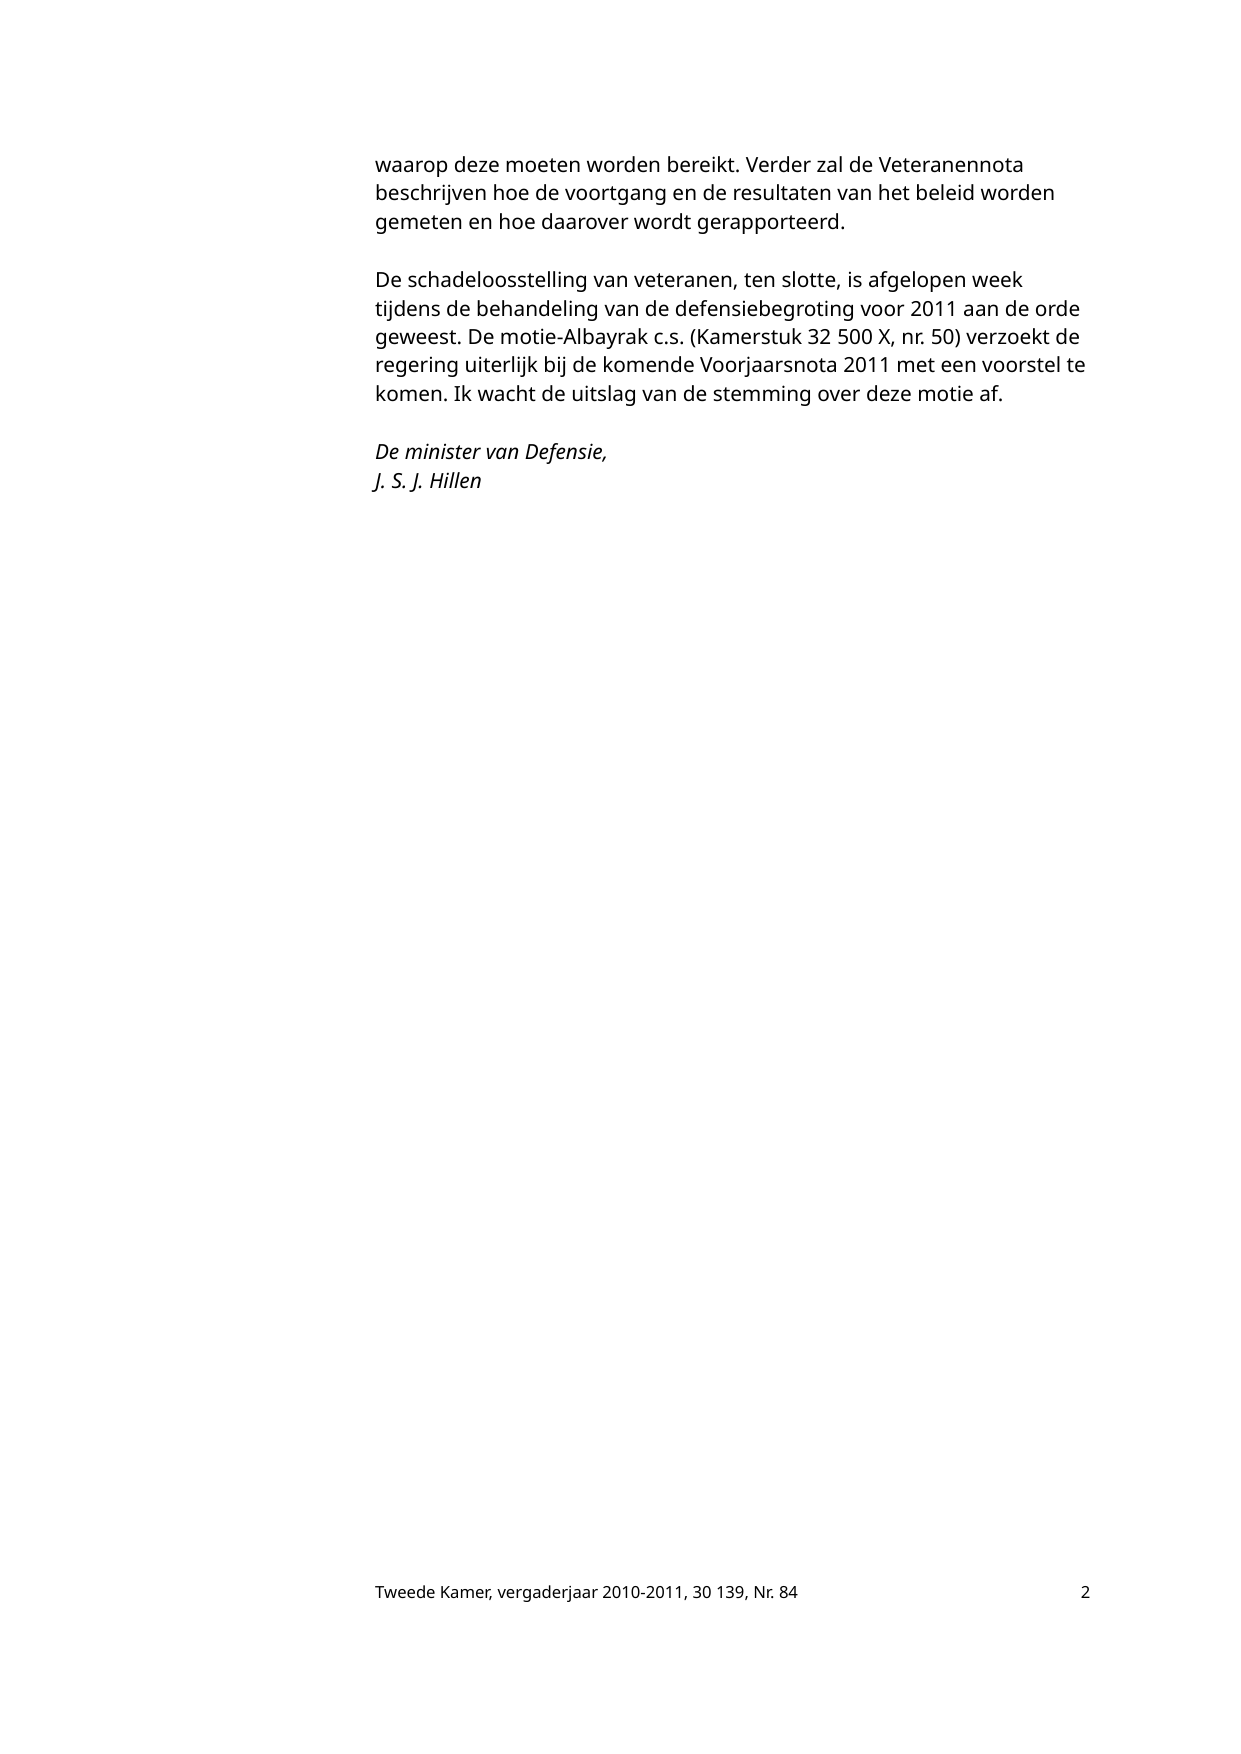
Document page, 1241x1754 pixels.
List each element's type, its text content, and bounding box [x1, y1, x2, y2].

text waarop deze moeten worden bereikt. Verder zal de Veteranennota beschrijven hoe de voortgang en de resultaten van het beleid worden gemeten en hoe daarover wordt gerapporteerd. [375, 150, 1090, 235]
text J. S. J. Hillen [375, 466, 1090, 494]
text De minister van Defensie, [375, 437, 1090, 466]
text De schadeloosstelling van veteranen, ten slotte, is afgelopen week tijdens de behandeling van de defensiebegroting voor 2011 aan de orde geweest. De motie-Albayrak c.s. (Kamerstuk 32 500 X, nr. 50) verzoekt de regering uiterlijk bij de komende Voorjaarsnota 2011 met een voorstel te komen. Ik wacht de uitslag van de stemming over deze motie af. [375, 265, 1090, 407]
